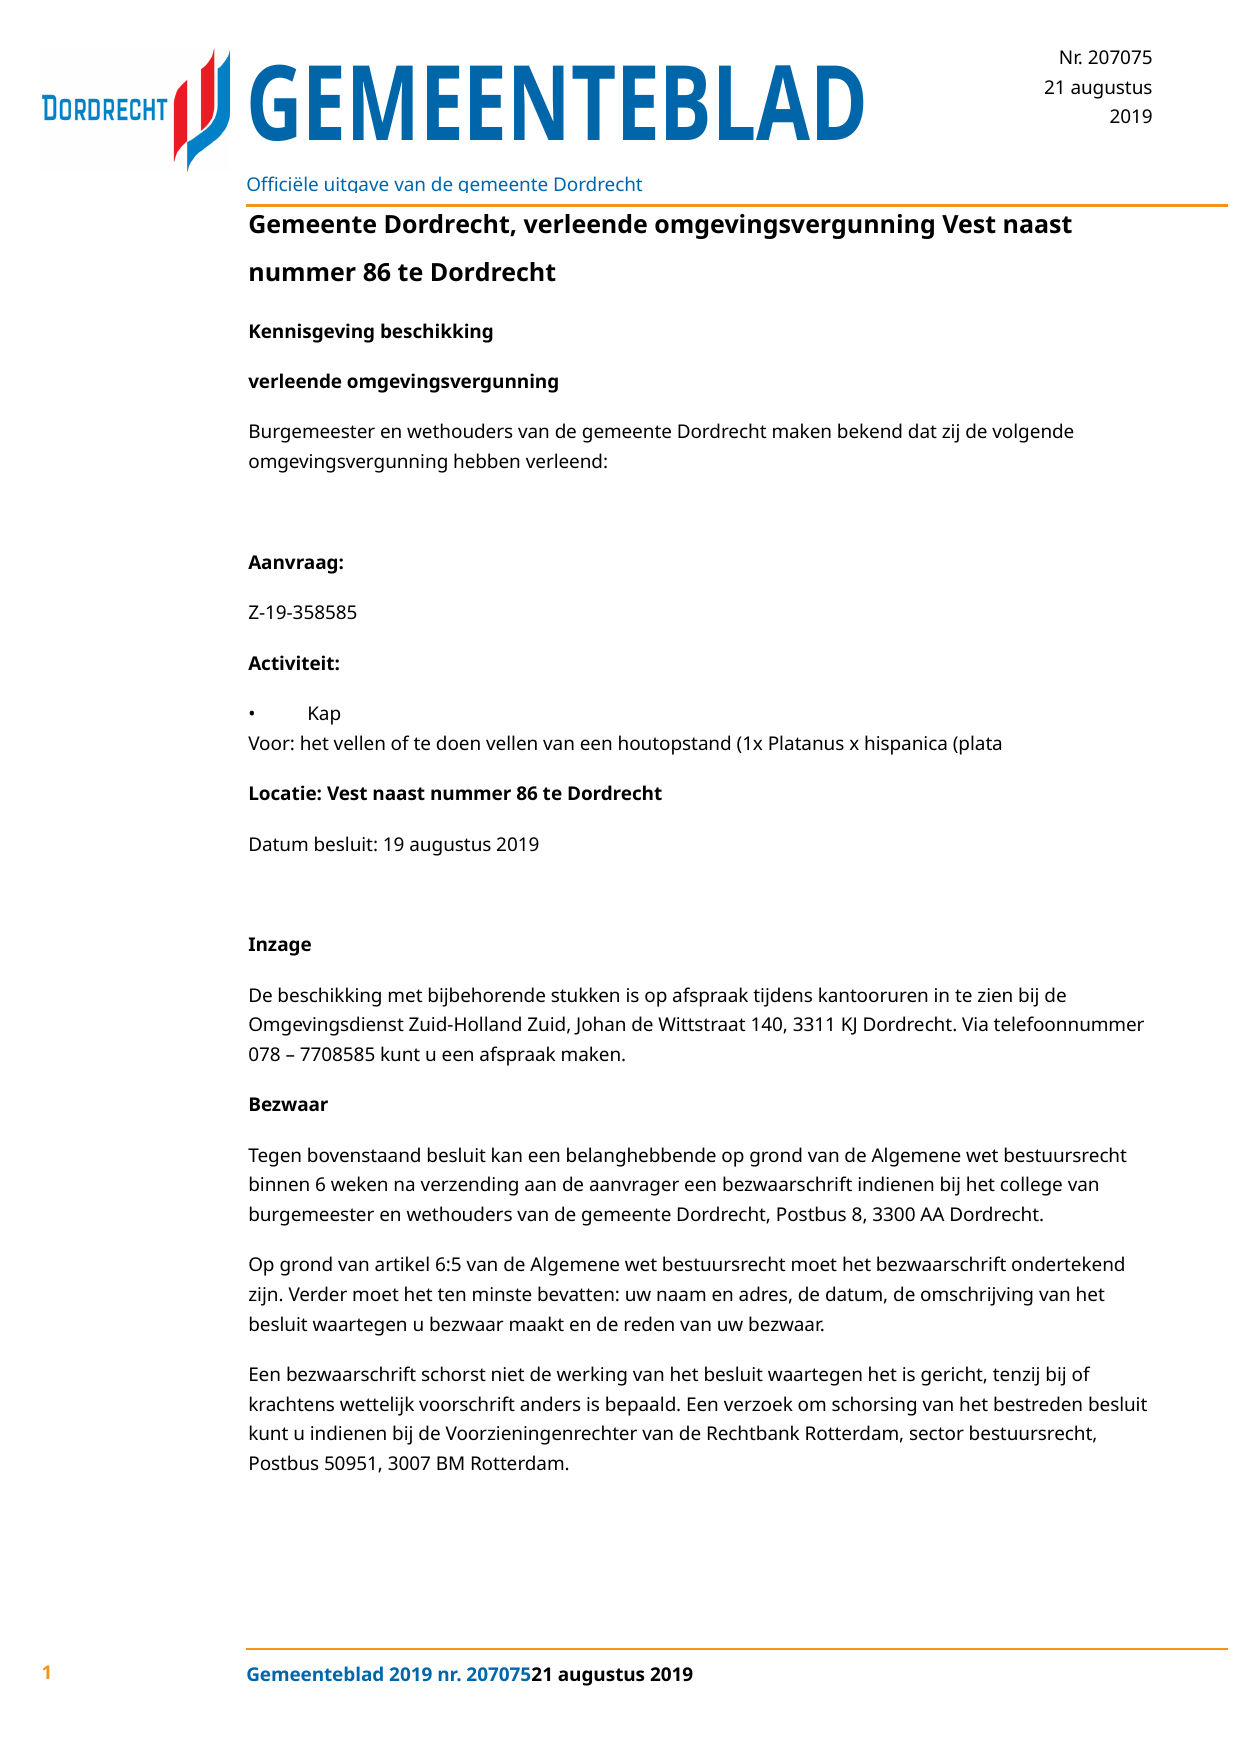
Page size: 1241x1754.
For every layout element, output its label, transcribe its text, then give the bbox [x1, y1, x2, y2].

text Voor: het vellen of te doen vellen van een houtopstand (1x Platanus x hispanica (plata [248, 730, 1152, 756]
text Activiteit: [248, 650, 1152, 676]
text Een bezwaarschrift schorst niet de werking van het besluit waartegen het is gericht, tenzij bij of krachtens wettelijk voorschrift anders is bepaald. Een verzoek om schorsing van het bestreden besluit kunt u indienen bij de Voorzieningenrechter van de Rechtbank Rotterdam, sector bestuursrecht, Postbus 50951, 3007 BM Rotterdam. [248, 1361, 1152, 1476]
text Datum besluit: 19 augustus 2019 [248, 831, 1152, 857]
text Burgemeester en wethouders van de gemeente Dordrecht maken bekend dat zij de volgende omgevingsvergunning hebben verleend: [248, 419, 1152, 474]
text Tegen bovenstaand besluit kan een belanghebbende op grond van de Algemene wet bestuursrecht binnen 6 weken na verzending aan de aanvrager een bezwaarschrift indienen bij het college van burgemeester en wethouders van de gemeente Dordrecht, Postbus 8, 3300 AA Dordrecht. [248, 1142, 1152, 1227]
text Bezwaar [248, 1092, 1152, 1117]
text Gemeente Dordrecht, verleende omgevingsvergunning Vest naast nummer 86 te Dordrecht [248, 207, 1152, 288]
text Kennisgeving beschikking [248, 318, 1152, 344]
text verleende omgevingsvergunning [248, 368, 1152, 394]
text Op grond van artikel 6:5 van de Algemene wet bestuursrecht moet het bezwaarschrift ondertekend zijn. Verder moet het ten minste bevatten: uw naam en adres, de datum, de omschrijving van het besluit waartegen u bezwaar maakt en de reden van uw bezwaar. [248, 1252, 1152, 1337]
text Z-19-358585 [248, 599, 1152, 625]
text De beschikking met bijbehorende stukken is op afspraak tijdens kantooruren in te zien bij de Omgevingsdienst Zuid-Holland Zuid, Johan de Wittstraat 140, 3311 KJ Dordrecht. Via telefoonnummer 078 – 7708585 kunt u een afspraak maken. [248, 982, 1152, 1067]
text Aanvraag: [248, 549, 1152, 575]
picture [41, 47, 231, 172]
text Inzage [248, 932, 1152, 957]
text Locatie: Vest naast nummer 86 te Dordrecht [248, 780, 1152, 806]
list Kap [248, 700, 1152, 726]
